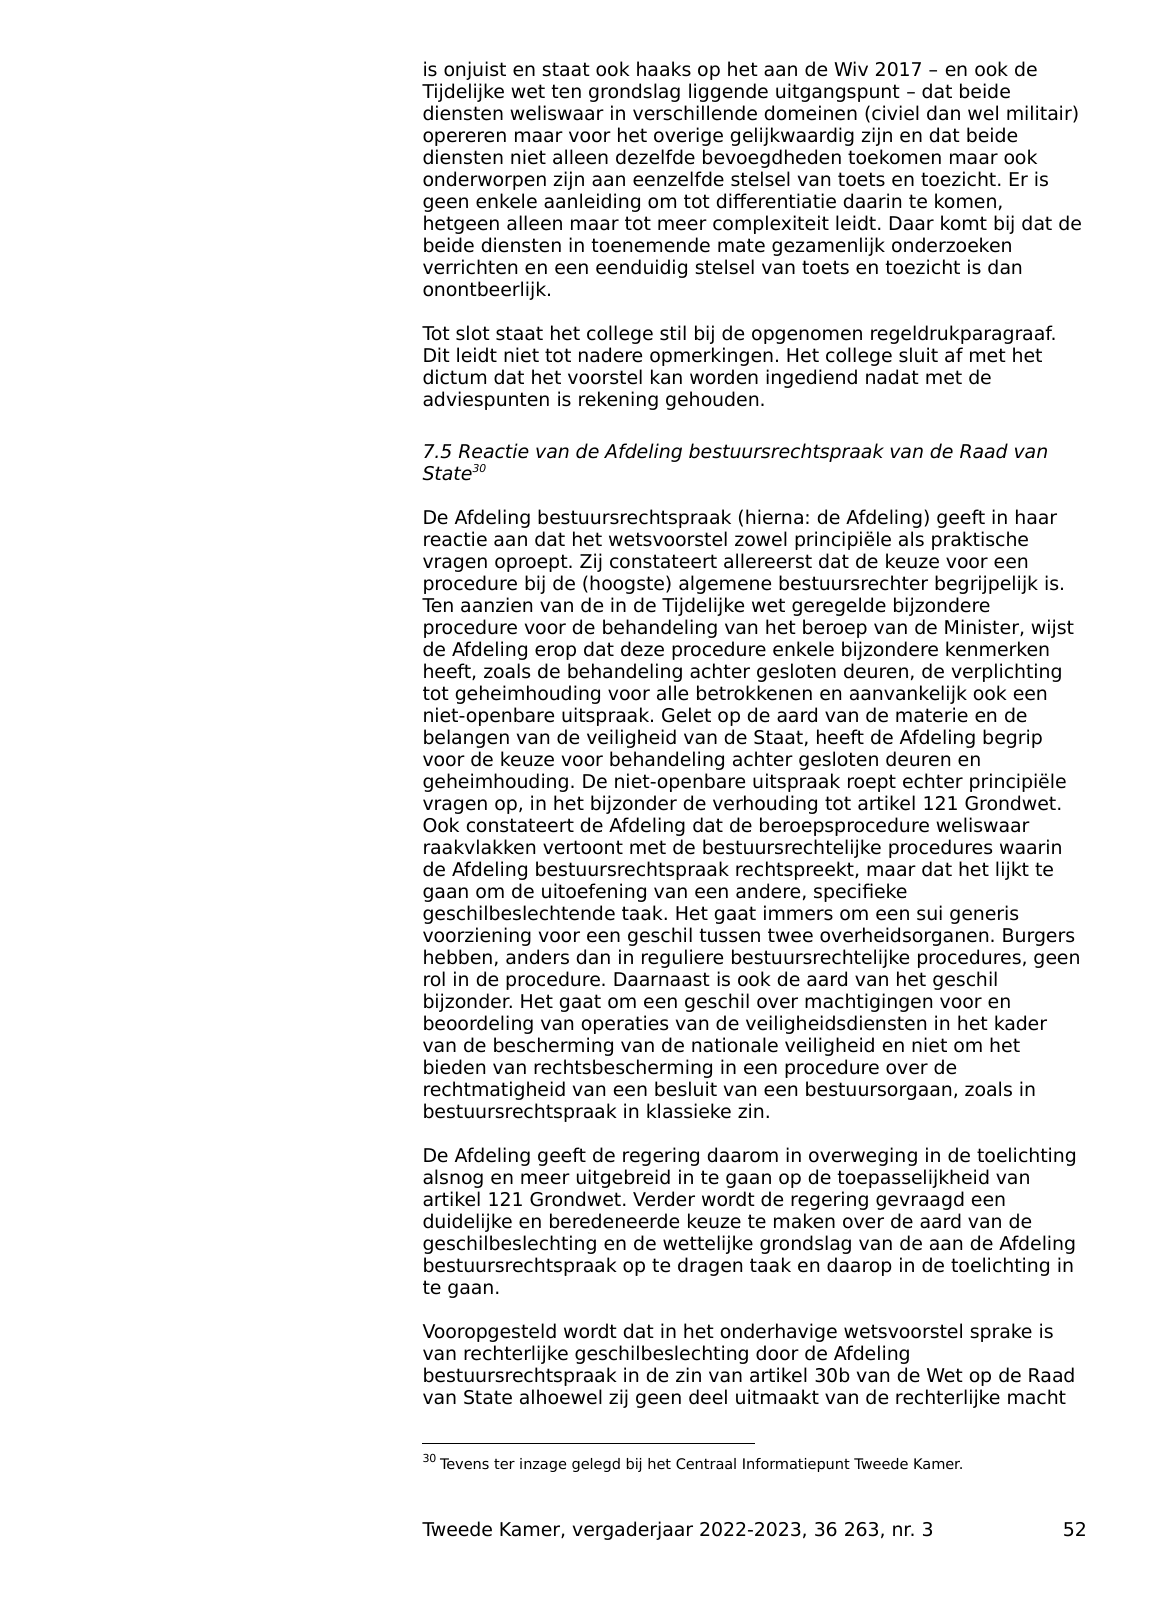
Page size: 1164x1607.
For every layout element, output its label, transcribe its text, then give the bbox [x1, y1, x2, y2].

subtitle 7.5 Reactie van de Afdeling bestuursrechtspraak van de Raad van State [422, 441, 1087, 485]
text Tot slot staat het college stil bij de opgenomen regeldrukparagraaf. Dit leidt niet tot nadere opmerkingen. Het college sluit af met het dictum dat het voorstel kan worden ingediend nadat met de adviespunten is rekening gehouden. [422, 323, 1087, 411]
text De Afdeling bestuursrechtspraak (hierna: de Afdeling) geeft in haar reactie aan dat het wetsvoorstel zowel principiële als praktische vragen oproept. Zij constateert allereerst dat de keuze voor een procedure bij de (hoogste) algemene bestuursrechter begrijpelijk is. Ten aanzien van de in de Tijdelijke wet geregelde bijzondere procedure voor de behandeling van het beroep van de Minister, wijst de Afdeling erop dat deze procedure enkele bijzondere kenmerken heeft, zoals de behandeling achter gesloten deuren, de verplichting tot geheimhouding voor alle betrokkenen en aanvankelijk ook een niet-openbare uitspraak. Gelet op de aard van de materie en de belangen van de veiligheid van de Staat, heeft de Afdeling begrip voor de keuze voor behandeling achter gesloten deuren en geheimhouding. De niet-openbare uitspraak roept echter principiële vragen op, in het bijzonder de verhouding tot artikel 121 Grondwet. Ook constateert de Afdeling dat de beroepsprocedure weliswaar raakvlakken vertoont met de bestuursrechtelijke procedures waarin de Afdeling bestuursrechtspraak rechtspreekt, maar dat het lijkt te gaan om de uitoefening van een andere, specifieke geschilbeslechtende taak. Het gaat immers om een sui generis voorziening voor een geschil tussen twee overheidsorganen. Burgers hebben, anders dan in reguliere bestuursrechtelijke procedures, geen rol in de procedure. Daarnaast is ook de aard van het geschil bijzonder. Het gaat om een geschil over machtigingen voor en beoordeling van operaties van de veiligheidsdiensten in het kader van de bescherming van de nationale veiligheid en niet om het bieden van rechtsbescherming in een procedure over de rechtmatigheid van een besluit van een bestuursorgaan, zoals in bestuursrechtspraak in klassieke zin. [422, 507, 1087, 1122]
text Vooropgesteld wordt dat in het onderhavige wetsvoorstel sprake is van rechterlijke geschilbeslechting door de Afdeling bestuursrechtspraak in de zin van artikel 30b van de Wet op de Raad van State alhoewel zij geen deel uitmaakt van de rechterlijke macht [422, 1321, 1087, 1409]
text De Afdeling geeft de regering daarom in overweging in de toelichting alsnog en meer uitgebreid in te gaan op de toepasselijkheid van artikel 121 Grondwet. Verder wordt de regering gevraagd een duidelijke en beredeneerde keuze te maken over de aard van de geschilbeslechting en de wettelijke grondslag van de aan de Afdeling bestuursrechtspraak op te dragen taak en daarop in de toelichting in te gaan. [422, 1145, 1087, 1298]
text is onjuist en staat ook haaks op het aan de Wiv 2017 – en ook de Tijdelijke wet ten grondslag liggende uitgangspunt – dat beide diensten weliswaar in verschillende domeinen (civiel dan wel militair) opereren maar voor het overige gelijkwaardig zijn en dat beide diensten niet alleen dezelfde bevoegdheden toekomen maar ook onderworpen zijn aan eenzelfde stelsel van toets en toezicht. Er is geen enkele aanleiding om tot differentiatie daarin te komen, hetgeen alleen maar tot meer complexiteit leidt. Daar komt bij dat de beide diensten in toenemende mate gezamenlijk onderzoeken verrichten en een eenduidig stelsel van toets en toezicht is dan onontbeerlijk. [422, 59, 1087, 301]
text Tevens ter inzage gelegd bij het Centraal Informatiepunt Tweede Kamer. [422, 1452, 1087, 1474]
